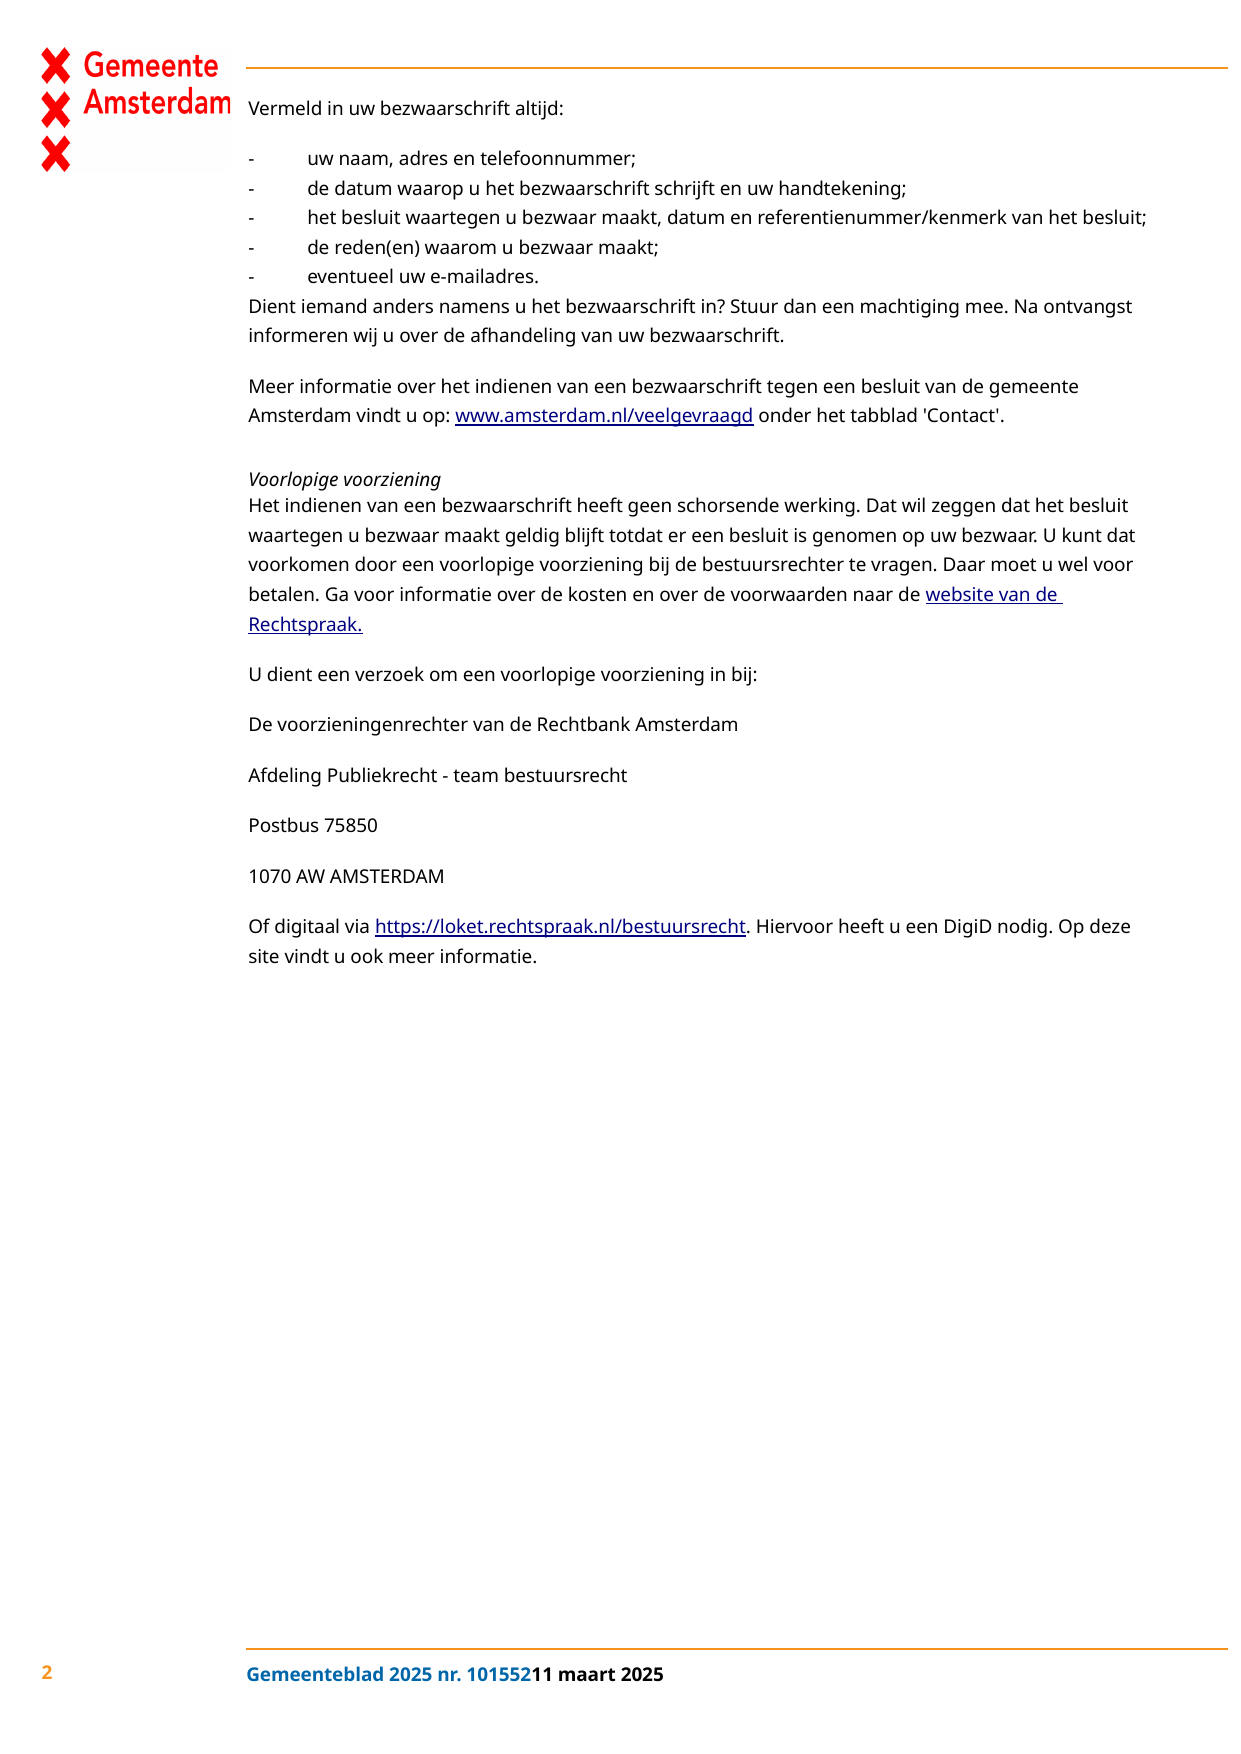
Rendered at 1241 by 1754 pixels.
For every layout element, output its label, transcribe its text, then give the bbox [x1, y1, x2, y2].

text Voorlopige voorziening [248, 467, 1152, 492]
text Postbus 75850 [248, 812, 1152, 838]
list het besluit waartegen u bezwaar maakt, datum en referentienummer/kenmerk van het besluit; [248, 204, 1152, 230]
text Of digitaal via https://loket.rechtspraak.nl/bestuursrecht. Hiervoor heeft u een DigiD nodig. Op deze site vindt u ook meer informatie. [248, 913, 1152, 968]
text De voorzieningenrechter van de Rechtbank Amsterdam [248, 712, 1152, 737]
list uw naam, adres en telefoonnummer; [248, 145, 1152, 171]
list de reden(en) waarom u bezwaar maakt; [248, 234, 1152, 260]
list de datum waarop u het bezwaarschrift schrijft en uw handtekening; [248, 175, 1152, 201]
picture [41, 47, 231, 172]
text Het indienen van een bezwaarschrift heeft geen schorsende werking. Dat wil zeggen dat het besluit waartegen u bezwaar maakt geldig blijft totdat er een besluit is genomen op uw bezwaar. U kunt dat voorkomen door een voorlopige voorziening bij de bestuursrechter te vragen. Daar moet u wel voor betalen. Ga voor informatie over de kosten en over de voorwaarden naar de website van de Rechtspraak. [248, 492, 1152, 636]
list eventueel uw e-mailadres. [248, 263, 1152, 289]
text 1070 AW AMSTERDAM [248, 863, 1152, 888]
text Meer informatie over het indienen van een bezwaarschrift tegen een besluit van de gemeente Amsterdam vindt u op: www.amsterdam.nl/veelgevraagd onder het tabblad 'Contact'. [248, 373, 1152, 428]
text Dient iemand anders namens u het bezwaarschrift in? Stuur dan een machtiging mee. Na ontvangst informeren wij u over de afhandeling van uw bezwaarschrift. [248, 293, 1152, 348]
text Vermeld in uw bezwaarschrift altijd: [248, 95, 1152, 121]
text Afdeling Publiekrecht - team bestuursrecht [248, 762, 1152, 788]
text U dient een verzoek om een voorlopige voorziening in bij: [248, 661, 1152, 687]
